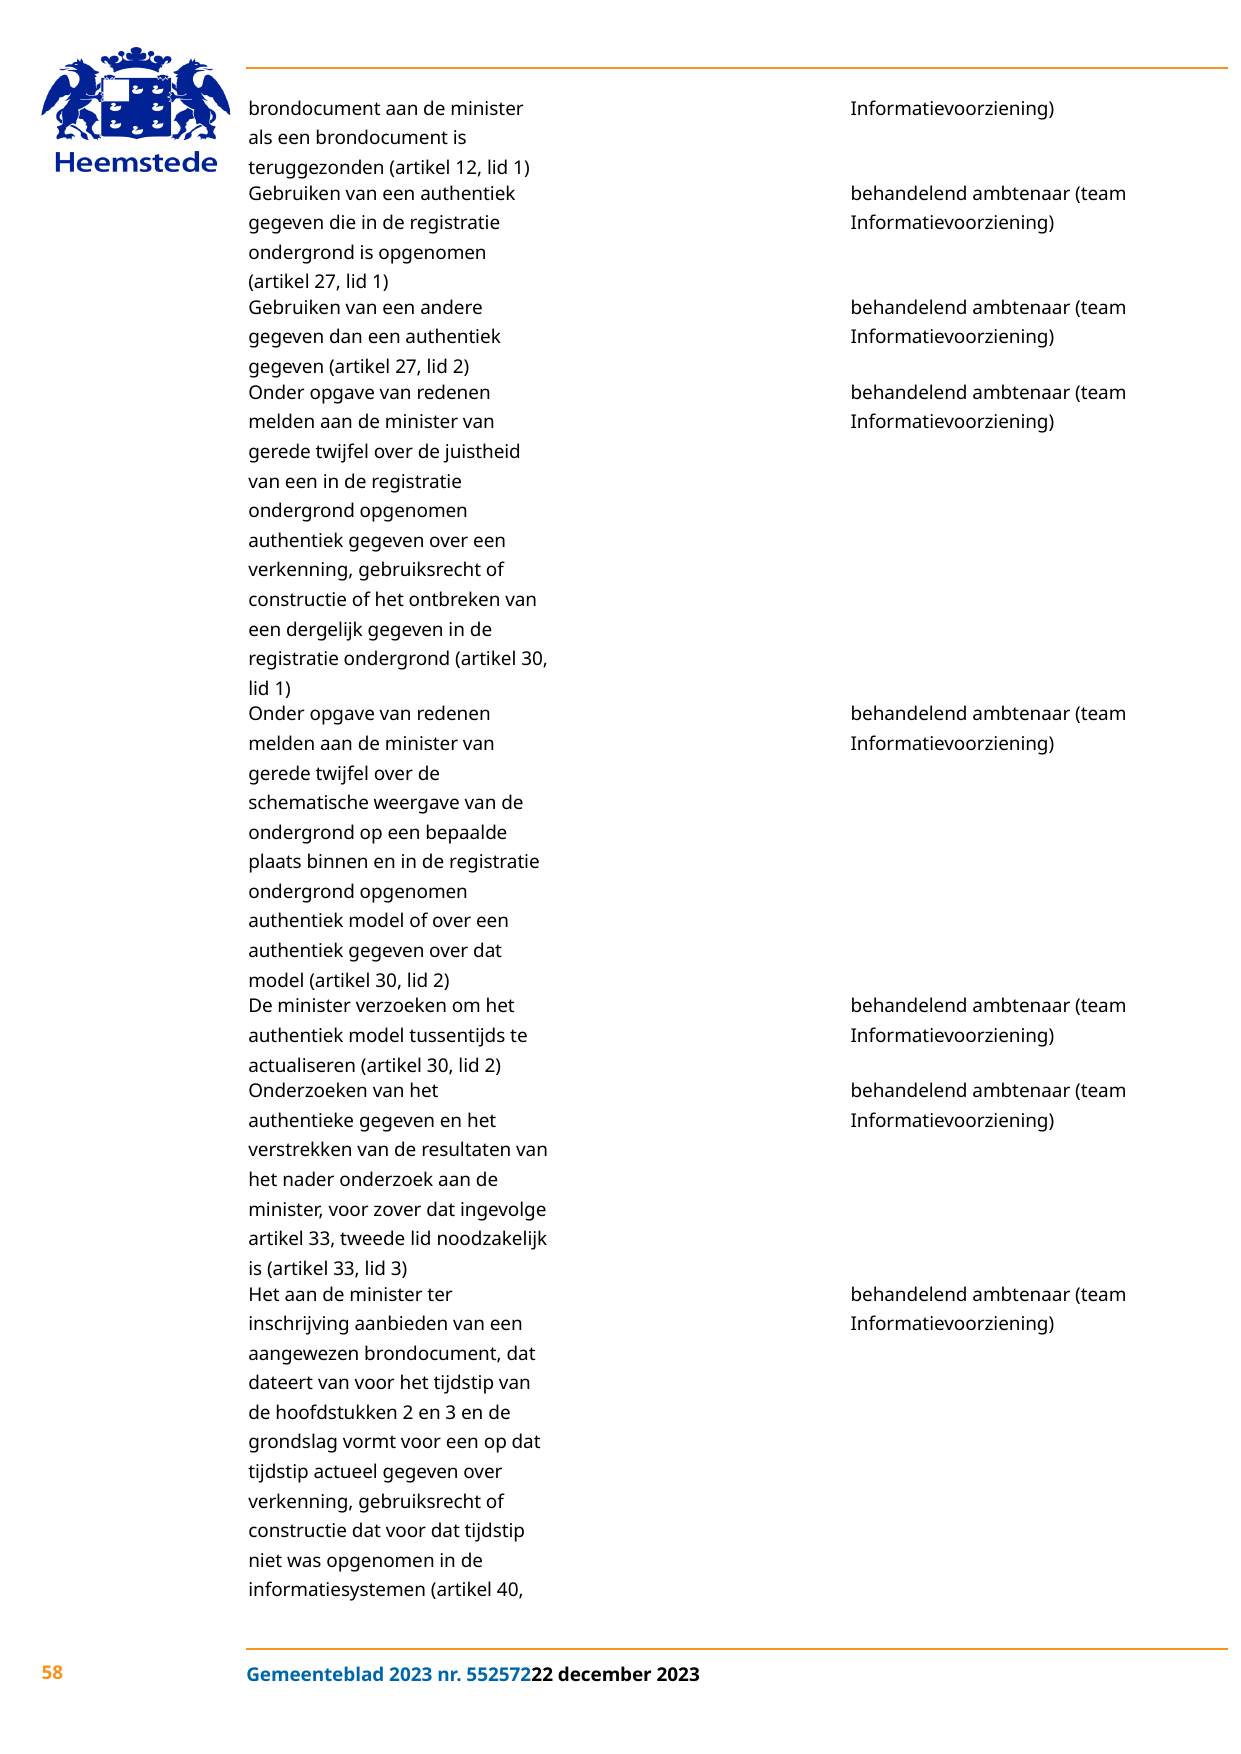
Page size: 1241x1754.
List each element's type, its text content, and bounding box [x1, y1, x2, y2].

table_cell [549, 95, 850, 180]
table_cell [549, 294, 850, 379]
table_cell [549, 701, 850, 993]
table_cell [549, 1078, 850, 1281]
picture [41, 47, 231, 172]
table_cell Onder opgave van redenen melden aan de minister van gerede twijfel over de schematische weergave van de ondergrond op een bepaalde plaats binnen en in de registratie ondergrond opgenomen authentiek model of over een authentiek gegeven over dat model (artikel 30, lid 2) [248, 701, 549, 993]
table_cell Gebruiken van een authentiek gegeven die in de registratie ondergrond is opgenomen (artikel 27, lid 1) [248, 180, 549, 294]
table_cell [549, 1281, 850, 1602]
table_cell behandelend ambtenaar (team Informatievoorziening) [850, 180, 1152, 294]
table_cell behandelend ambtenaar (team Informatievoorziening) [850, 701, 1152, 993]
table_cell [549, 180, 850, 294]
table_cell behandelend ambtenaar (team Informatievoorziening) [850, 379, 1152, 701]
table_cell [549, 379, 850, 701]
table_cell behandelend ambtenaar (team Informatievoorziening) [850, 1281, 1152, 1602]
table_cell [549, 993, 850, 1077]
table_cell Gebruiken van een andere gegeven dan een authentiek gegeven (artikel 27, lid 2) [248, 294, 549, 379]
table_cell Onderzoeken van het authentieke gegeven en het verstrekken van de resultaten van het nader onderzoek aan de minister, voor zover dat ingevolge artikel 33, tweede lid noodzakelijk is (artikel 33, lid 3) [248, 1078, 549, 1281]
table_cell Onder opgave van redenen melden aan de minister van gerede twijfel over de juistheid van een in de registratie ondergrond opgenomen authentiek gegeven over een verkenning, gebruiksrecht of constructie of het ontbreken van een dergelijk gegeven in de registratie ondergrond (artikel 30, lid 1) [248, 379, 549, 701]
table_cell De minister verzoeken om het authentiek model tussentijds te actualiseren (artikel 30, lid 2) [248, 993, 549, 1077]
table_cell Informatievoorziening) [850, 95, 1152, 180]
table_cell behandelend ambtenaar (team Informatievoorziening) [850, 993, 1152, 1077]
table_cell behandelend ambtenaar (team Informatievoorziening) [850, 294, 1152, 379]
table_cell behandelend ambtenaar (team Informatievoorziening) [850, 1078, 1152, 1281]
table_cell brondocument aan de minister als een brondocument is teruggezonden (artikel 12, lid 1) [248, 95, 549, 180]
table_cell Het aan de minister ter inschrijving aanbieden van een aangewezen brondocument, dat dateert van voor het tijdstip van de hoofdstukken 2 en 3 en de grondslag vormt voor een op dat tijdstip actueel gegeven over verkenning, gebruiksrecht of constructie dat voor dat tijdstip niet was opgenomen in de informatiesystemen (artikel 40, [248, 1281, 549, 1602]
